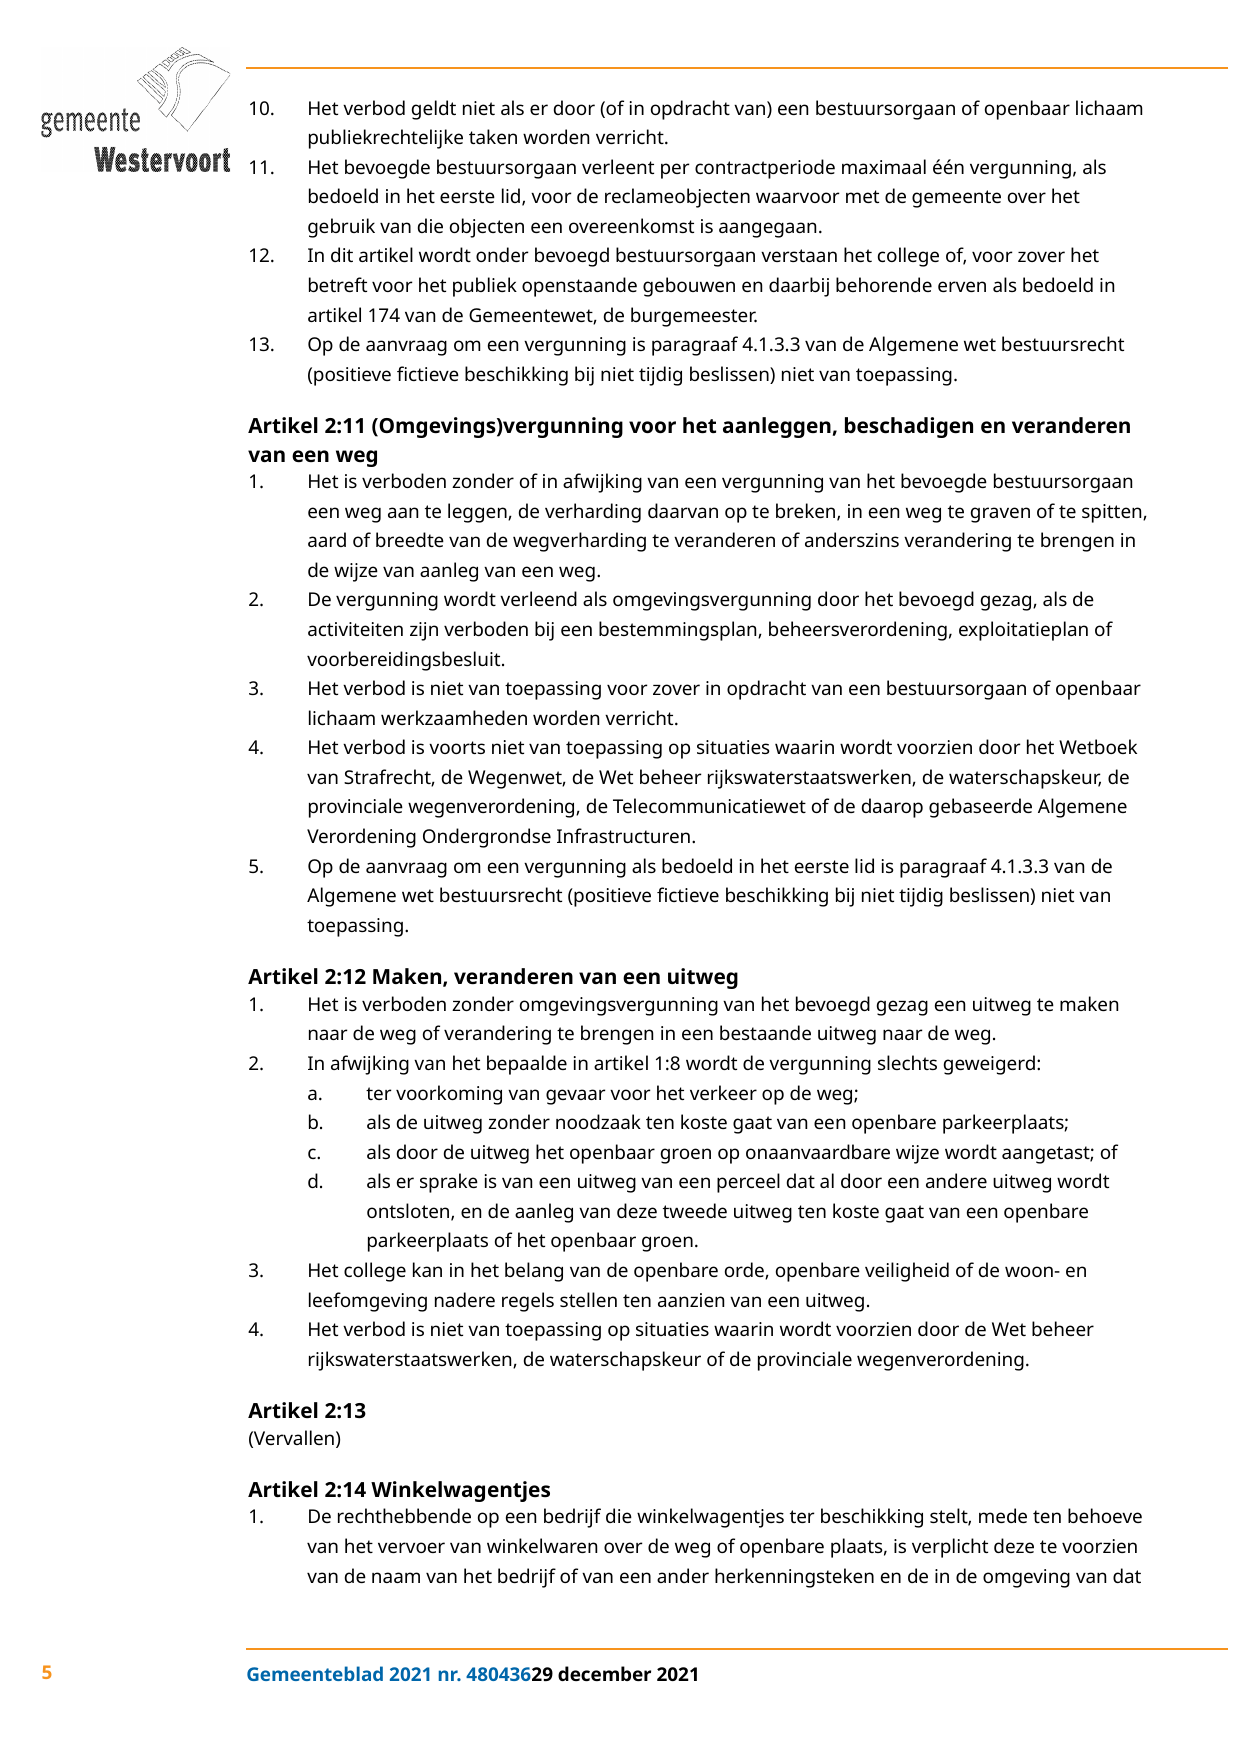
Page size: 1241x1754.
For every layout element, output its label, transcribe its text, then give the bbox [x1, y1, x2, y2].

list Het college kan in het belang van de openbare orde, openbare veiligheid of de woon- en leefomgeving nadere regels stellen ten aanzien van een uitweg. [248, 1257, 1152, 1312]
list Het verbod geldt niet als er door (of in opdracht van) een bestuursorgaan of openbaar lichaam publiekrechtelijke taken worden verricht. [248, 95, 1152, 150]
list In afwijking van het bepaalde in artikel 1:8 wordt de vergunning slechts geweigerd: [248, 1050, 1152, 1076]
list als er sprake is van een uitweg van een perceel dat al door een andere uitweg wordt ontsloten, en de aanleg van deze tweede uitweg ten koste gaat van een openbare parkeerplaats of het openbaar groen. [307, 1168, 1152, 1253]
text (Vervallen) [248, 1425, 1152, 1451]
list De vergunning wordt verleend als omgevingsvergunning door het bevoegd gezag, als de activiteiten zijn verboden bij een bestemmingsplan, beheersverordening, exploitatieplan of voorbereidingsbesluit. [248, 587, 1152, 672]
text Artikel 2:13 [248, 1396, 1152, 1425]
text Artikel 2:11 (Omgevings)vergunning voor het aanleggen, beschadigen en veranderen van een weg [248, 411, 1152, 468]
list Het verbod is niet van toepassing voor zover in opdracht van een bestuursorgaan of openbaar lichaam werkzaamheden worden verricht. [248, 675, 1152, 731]
list Het verbod is voorts niet van toepassing op situaties waarin wordt voorzien door het Wetboek van Strafrecht, de Wegenwet, de Wet beheer rijkswaterstaatswerken, de waterschapskeur, de provinciale wegenverordening, de Telecommunicatiewet of de daarop gebaseerde Algemene Verordening Ondergrondse Infrastructuren. [248, 734, 1152, 849]
list als door de uitweg het openbaar groen op onaanvaardbare wijze wordt aangetast; of [307, 1139, 1152, 1164]
picture [41, 47, 231, 172]
list Het is verboden zonder of in afwijking van een vergunning van het bevoegde bestuursorgaan een weg aan te leggen, de verharding daarvan op te breken, in een weg te graven of te spitten, aard of breedte van de wegverharding te veranderen of anderszins verandering te brengen in de wijze van aanleg van een weg. [248, 468, 1152, 583]
list Op de aanvraag om een vergunning is paragraaf 4.1.3.3 van de Algemene wet bestuursrecht (positieve fictieve beschikking bij niet tijdig beslissen) niet van toepassing. [248, 331, 1152, 387]
list De rechthebbende op een bedrijf die winkelwagentjes ter beschikking stelt, mede ten behoeve van het vervoer van winkelwaren over de weg of openbare plaats, is verplicht deze te voorzien van de naam van het bedrijf of van een ander herkenningsteken en de in de omgeving van dat [248, 1504, 1152, 1588]
list ter voorkoming van gevaar voor het verkeer op de weg; [307, 1080, 1152, 1105]
text Artikel 2:14 Winkelwagentjes [248, 1475, 1152, 1504]
list Het verbod is niet van toepassing op situaties waarin wordt voorzien door de Wet beheer rijkswaterstaatswerken, de waterschapskeur of de provinciale wegenverordening. [248, 1316, 1152, 1372]
list als de uitweg zonder noodzaak ten koste gaat van een openbare parkeerplaats; [307, 1109, 1152, 1135]
list Het is verboden zonder omgevingsvergunning van het bevoegd gezag een uitweg te maken naar de weg of verandering te brengen in een bestaande uitweg naar de weg. [248, 991, 1152, 1046]
text Artikel 2:12 Maken, veranderen van een uitweg [248, 962, 1152, 991]
list In dit artikel wordt onder bevoegd bestuursorgaan verstaan het college of, voor zover het betreft voor het publiek openstaande gebouwen en daarbij behorende erven als bedoeld in artikel 174 van de Gemeentewet, de burgemeester. [248, 243, 1152, 328]
list Het bevoegde bestuursorgaan verleent per contractperiode maximaal één vergunning, als bedoeld in het eerste lid, voor de reclameobjecten waarvoor met de gemeente over het gebruik van die objecten een overeenkomst is aangegaan. [248, 154, 1152, 239]
list Op de aanvraag om een vergunning als bedoeld in het eerste lid is paragraaf 4.1.3.3 van de Algemene wet bestuursrecht (positieve fictieve beschikking bij niet tijdig beslissen) niet van toepassing. [248, 853, 1152, 938]
